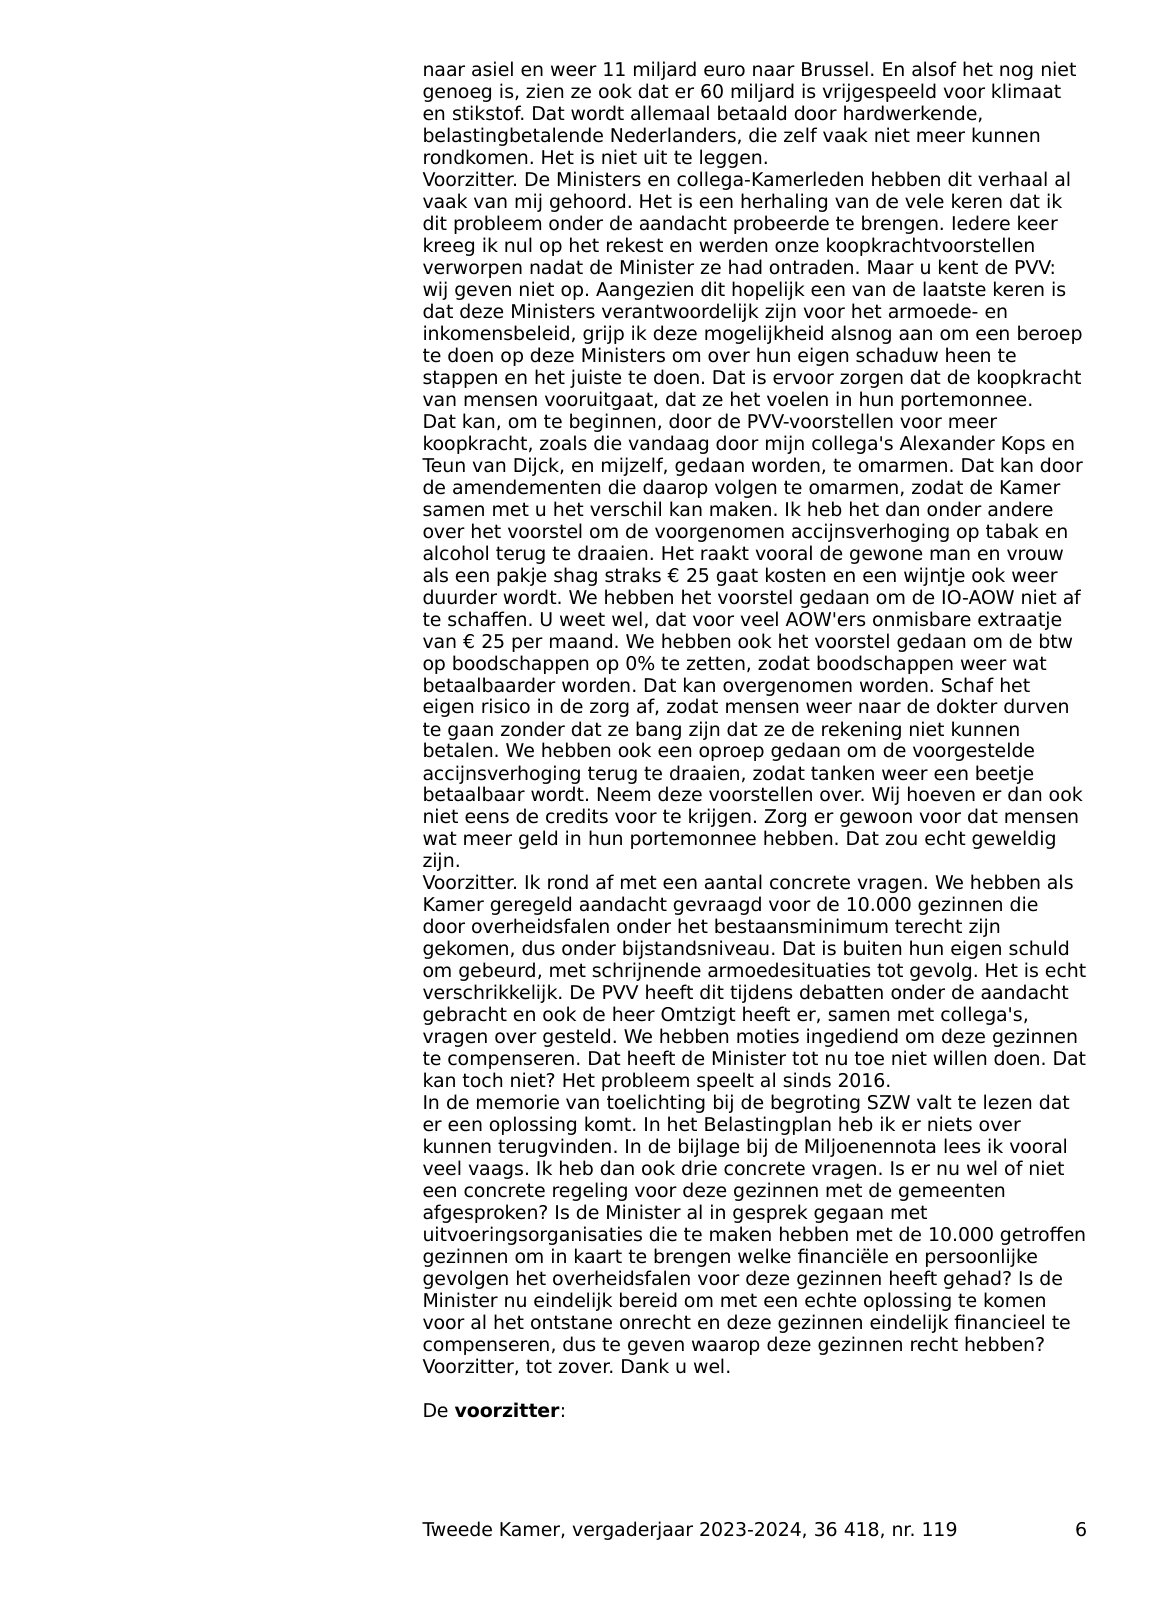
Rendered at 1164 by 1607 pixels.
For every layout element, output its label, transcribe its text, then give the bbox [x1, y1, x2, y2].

text Voorzitter, tot zover. Dank u wel. [422, 1356, 1087, 1378]
text naar asiel en weer 11 miljard euro naar Brussel. En alsof het nog niet genoeg is, zien ze ook dat er 60 miljard is vrijgespeeld voor klimaat en stikstof. Dat wordt allemaal betaald door hardwerkende, belastingbetalende Nederlanders, die zelf vaak niet meer kunnen rondkomen. Het is niet uit te leggen. [422, 59, 1087, 169]
text De voorzitter: [422, 1400, 1087, 1422]
text Dat kan, om te beginnen, door de PVV-voorstellen voor meer koopkracht, zoals die vandaag door mijn collega's Alexander Kops en Teun van Dijck, en mijzelf, gedaan worden, te omarmen. Dat kan door de amendementen die daarop volgen te omarmen, zodat de Kamer samen met u het verschil kan maken. Ik heb het dan onder andere over het voorstel om de voorgenomen accijnsverhoging op tabak en alcohol terug te draaien. Het raakt vooral de gewone man en vrouw als een pakje shag straks € 25 gaat kosten en een wijntje ook weer duurder wordt. We hebben het voorstel gedaan om de IO-AOW niet af te schaffen. U weet wel, dat voor veel AOW'ers onmisbare extraatje van € 25 per maand. We hebben ook het voorstel gedaan om de btw op boodschappen op 0% te zetten, zodat boodschappen weer wat betaalbaarder worden. Dat kan overgenomen worden. Schaf het eigen risico in de zorg af, zodat mensen weer naar de dokter durven te gaan zonder dat ze bang zijn dat ze de rekening niet kunnen betalen. We hebben ook een oproep gedaan om de voorgestelde accijnsverhoging terug te draaien, zodat tanken weer een beetje betaalbaar wordt. Neem deze voorstellen over. Wij hoeven er dan ook niet eens de credits voor te krijgen. Zorg er gewoon voor dat mensen wat meer geld in hun portemonnee hebben. Dat zou echt geweldig zijn. [422, 411, 1087, 872]
text In de memorie van toelichting bij de begroting SZW valt te lezen dat er een oplossing komt. In het Belastingplan heb ik er niets over kunnen terugvinden. In de bijlage bij de Miljoenennota lees ik vooral veel vaags. Ik heb dan ook drie concrete vragen. Is er nu wel of niet een concrete regeling voor deze gezinnen met de gemeenten afgesproken? Is de Minister al in gesprek gegaan met uitvoeringsorganisaties die te maken hebben met de 10.000 getroffen gezinnen om in kaart te brengen welke financiële en persoonlijke gevolgen het overheidsfalen voor deze gezinnen heeft gehad? Is de Minister nu eindelijk bereid om met een echte oplossing te komen voor al het ontstane onrecht en deze gezinnen eindelijk financieel te compenseren, dus te geven waarop deze gezinnen recht hebben? [422, 1092, 1087, 1356]
text Voorzitter. Ik rond af met een aantal concrete vragen. We hebben als Kamer geregeld aandacht gevraagd voor de 10.000 gezinnen die door overheidsfalen onder het bestaansminimum terecht zijn gekomen, dus onder bijstandsniveau. Dat is buiten hun eigen schuld om gebeurd, met schrijnende armoedesituaties tot gevolg. Het is echt verschrikkelijk. De PVV heeft dit tijdens debatten onder de aandacht gebracht en ook de heer Omtzigt heeft er, samen met collega's, vragen over gesteld. We hebben moties ingediend om deze gezinnen te compenseren. Dat heeft de Minister tot nu toe niet willen doen. Dat kan toch niet? Het probleem speelt al sinds 2016. [422, 872, 1087, 1092]
text Voorzitter. De Ministers en collega-Kamerleden hebben dit verhaal al vaak van mij gehoord. Het is een herhaling van de vele keren dat ik dit probleem onder de aandacht probeerde te brengen. Iedere keer kreeg ik nul op het rekest en werden onze koopkrachtvoorstellen verworpen nadat de Minister ze had ontraden. Maar u kent de PVV: wij geven niet op. Aangezien dit hopelijk een van de laatste keren is dat deze Ministers verantwoordelijk zijn voor het armoede- en inkomensbeleid, grijp ik deze mogelijkheid alsnog aan om een beroep te doen op deze Ministers om over hun eigen schaduw heen te stappen en het juiste te doen. Dat is ervoor zorgen dat de koopkracht van mensen vooruitgaat, dat ze het voelen in hun portemonnee. [422, 169, 1087, 411]
